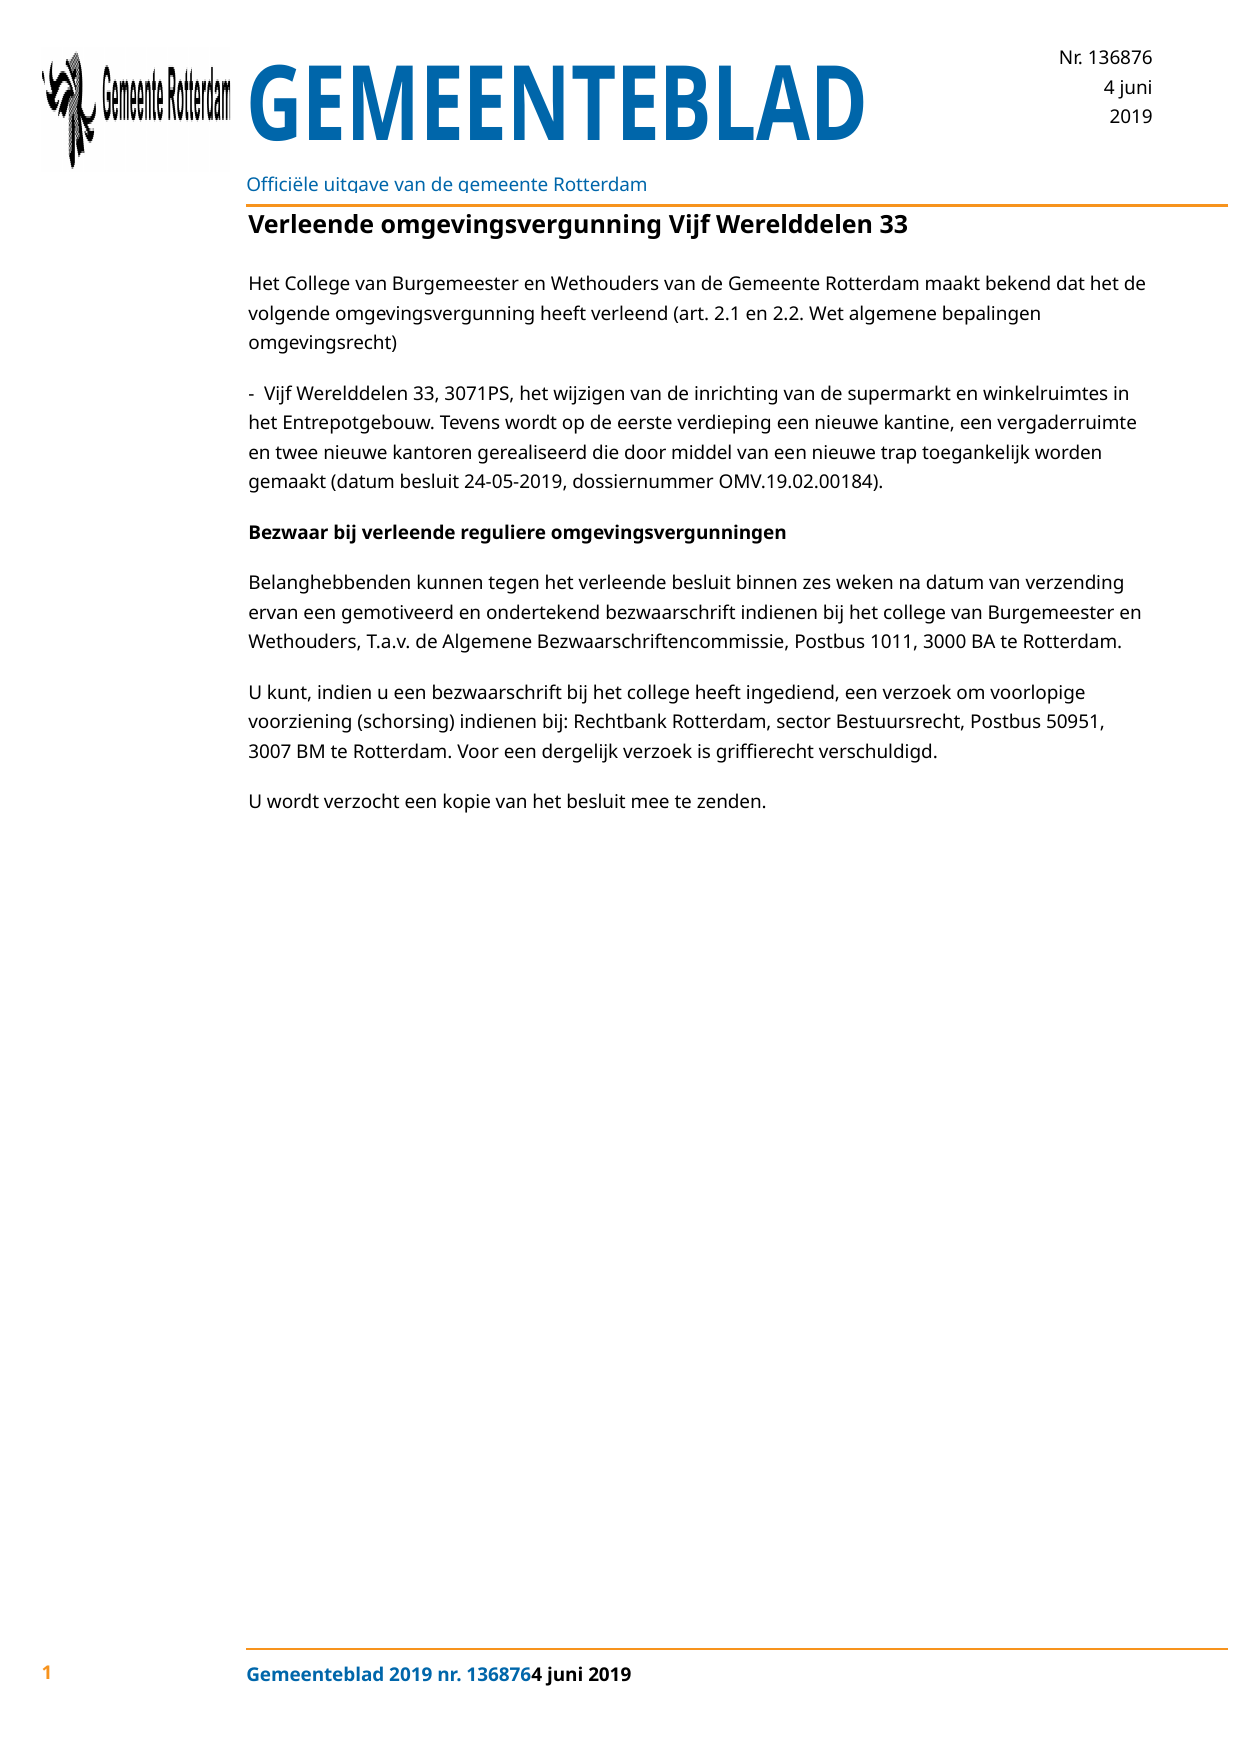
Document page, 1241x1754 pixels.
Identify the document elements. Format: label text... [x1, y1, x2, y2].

text Het College van Burgemeester en Wethouders van de Gemeente Rotterdam maakt bekend dat het de volgende omgevingsvergunning heeft verleend (art. 2.1 en 2.2. Wet algemene bepalingen omgevingsrecht) [248, 270, 1152, 355]
text Belanghebbenden kunnen tegen het verleende besluit binnen zes weken na datum van verzending ervan een gemotiveerd en ondertekend bezwaarschrift indienen bij het college van Burgemeester en Wethouders, T.a.v. de Algemene Bezwaarschriftencommissie, Postbus 1011, 3000 BA te Rotterdam. [248, 569, 1152, 654]
text Verleende omgevingsvergunning Vijf Werelddelen 33 [248, 207, 1152, 241]
picture [41, 47, 231, 172]
text - Vijf Werelddelen 33, 3071PS, het wijzigen van de inrichting van de supermarkt en winkelruimtes in het Entrepotgebouw. Tevens wordt op de eerste verdieping een nieuwe kantine, een vergaderruimte en twee nieuwe kantoren gerealiseerd die door middel van een nieuwe trap toegankelijk worden gemaakt (datum besluit 24-05-2019, dossiernummer OMV.19.02.00184). [248, 380, 1152, 494]
text U kunt, indien u een bezwaarschrift bij het college heeft ingediend, een verzoek om voorlopige voorziening (schorsing) indienen bij: Rechtbank Rotterdam, sector Bestuursrecht, Postbus 50951, 3007 BM te Rotterdam. Voor een dergelijk verzoek is griffierecht verschuldigd. [248, 679, 1152, 764]
text U wordt verzocht een kopie van het besluit mee te zenden. [248, 789, 1152, 814]
text Bezwaar bij verleende reguliere omgevingsvergunningen [248, 519, 1152, 545]
